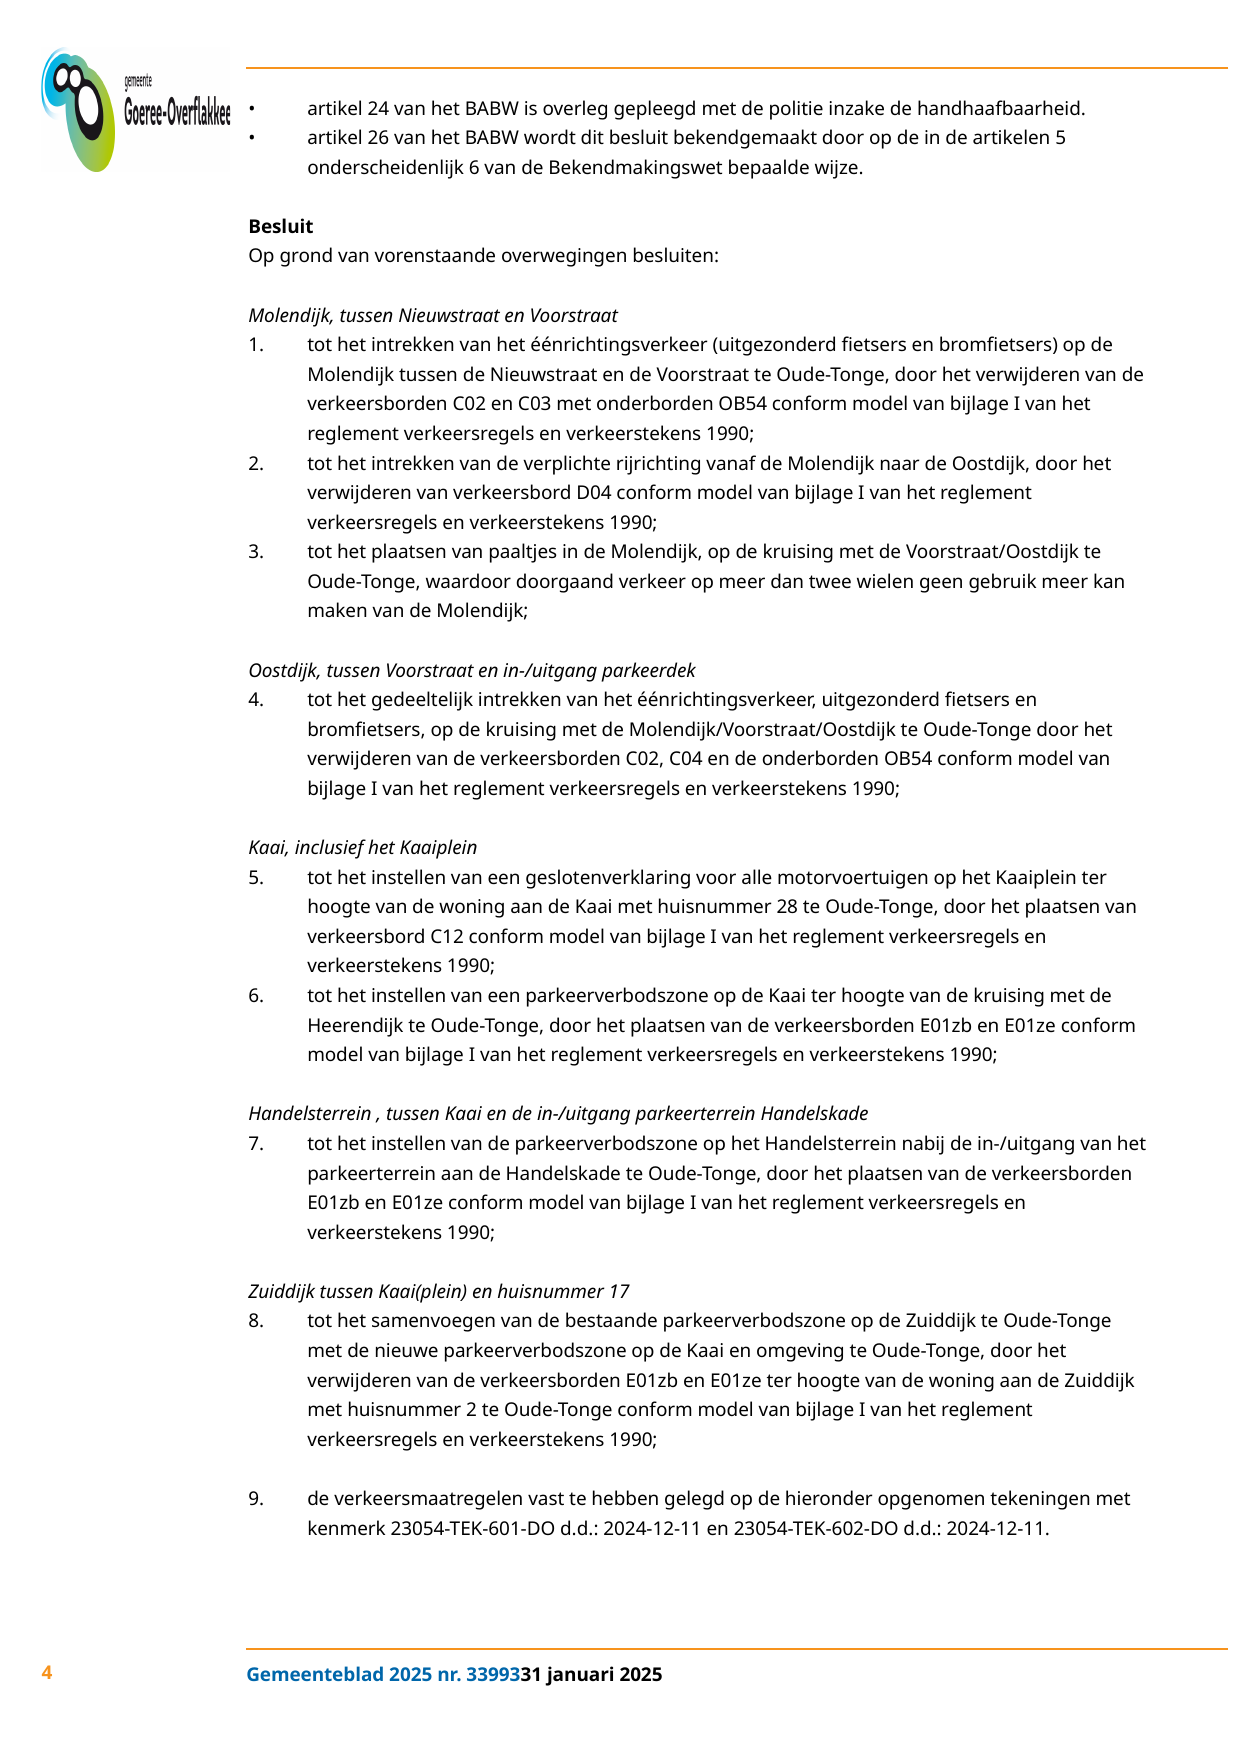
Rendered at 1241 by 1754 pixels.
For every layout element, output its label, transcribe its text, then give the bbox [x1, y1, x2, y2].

list tot het samenvoegen van de bestaande parkeerverbodszone op de Zuiddijk te Oude-Tonge met de nieuwe parkeerverbodszone op de Kaai en omgeving te Oude-Tonge, door het verwijderen van de verkeersborden E01zb en E01ze ter hoogte van de woning aan de Zuiddijk met huisnummer 2 te Oude-Tonge conform model van bijlage I van het reglement verkeersregels en verkeerstekens 1990; [248, 1308, 1152, 1452]
text Molendijk, tussen Nieuwstraat en Voorstraat [248, 302, 1152, 328]
list artikel 24 van het BABW is overleg gepleegd met de politie inzake de handhaafbaarheid. [248, 95, 1152, 121]
text Oostdijk, tussen Voorstraat en in-/uitgang parkeerdek [248, 657, 1152, 683]
list artikel 26 van het BABW wordt dit besluit bekendgemaakt door op de in de artikelen 5 onderscheidenlijk 6 van de Bekendmakingswet bepaalde wijze. [248, 124, 1152, 180]
text Besluit [248, 213, 1152, 239]
list tot het intrekken van de verplichte rijrichting vanaf de Molendijk naar de Oostdijk, door het verwijderen van verkeersbord D04 conform model van bijlage I van het reglement verkeersregels en verkeerstekens 1990; [248, 450, 1152, 535]
text Op grond van vorenstaande overwegingen besluiten: [248, 243, 1152, 268]
text Kaai, inclusief het Kaaiplein [248, 834, 1152, 860]
list tot het instellen van een parkeerverbodszone op de Kaai ter hoogte van de kruising met de Heerendijk te Oude-Tonge, door het plaatsen van de verkeersborden E01zb en E01ze conform model van bijlage I van het reglement verkeersregels en verkeerstekens 1990; [248, 982, 1152, 1067]
text Handelsterrein , tussen Kaai en de in-/uitgang parkeerterrein Handelskade [248, 1101, 1152, 1126]
list de verkeersmaatregelen vast te hebben gelegd op de hieronder opgenomen tekeningen met kenmerk 23054-TEK-601-DO d.d.: 2024-12-11 en 23054-TEK-602-DO d.d.: 2024-12-11. [248, 1485, 1152, 1541]
list tot het plaatsen van paaltjes in de Molendijk, op de kruising met de Voorstraat/Oostdijk te Oude-Tonge, waardoor doorgaand verkeer op meer dan twee wielen geen gebruik meer kan maken van de Molendijk; [248, 538, 1152, 623]
list tot het intrekken van het éénrichtingsverkeer (uitgezonderd fietsers en bromfietsers) op de Molendijk tussen de Nieuwstraat en de Voorstraat te Oude-Tonge, door het verwijderen van de verkeersborden C02 en C03 met onderborden OB54 conform model van bijlage I van het reglement verkeersregels en verkeerstekens 1990; [248, 331, 1152, 446]
text Zuiddijk tussen Kaai(plein) en huisnummer 17 [248, 1278, 1152, 1304]
list tot het instellen van de parkeerverbodszone op het Handelsterrein nabij de in-/uitgang van het parkeerterrein aan de Handelskade te Oude-Tonge, door het plaatsen van de verkeersborden E01zb en E01ze conform model van bijlage I van het reglement verkeersregels en verkeerstekens 1990; [248, 1130, 1152, 1245]
list tot het gedeeltelijk intrekken van het éénrichtingsverkeer, uitgezonderd fietsers en bromfietsers, op de kruising met de Molendijk/Voorstraat/Oostdijk te Oude-Tonge door het verwijderen van de verkeersborden C02, C04 en de onderborden OB54 conform model van bijlage I van het reglement verkeersregels en verkeerstekens 1990; [248, 686, 1152, 801]
list tot het instellen van een geslotenverklaring voor alle motorvoertuigen op het Kaaiplein ter hoogte van de woning aan de Kaai met huisnummer 28 te Oude-Tonge, door het plaatsen van verkeersbord C12 conform model van bijlage I van het reglement verkeersregels en verkeerstekens 1990; [248, 864, 1152, 978]
picture [41, 47, 231, 172]
